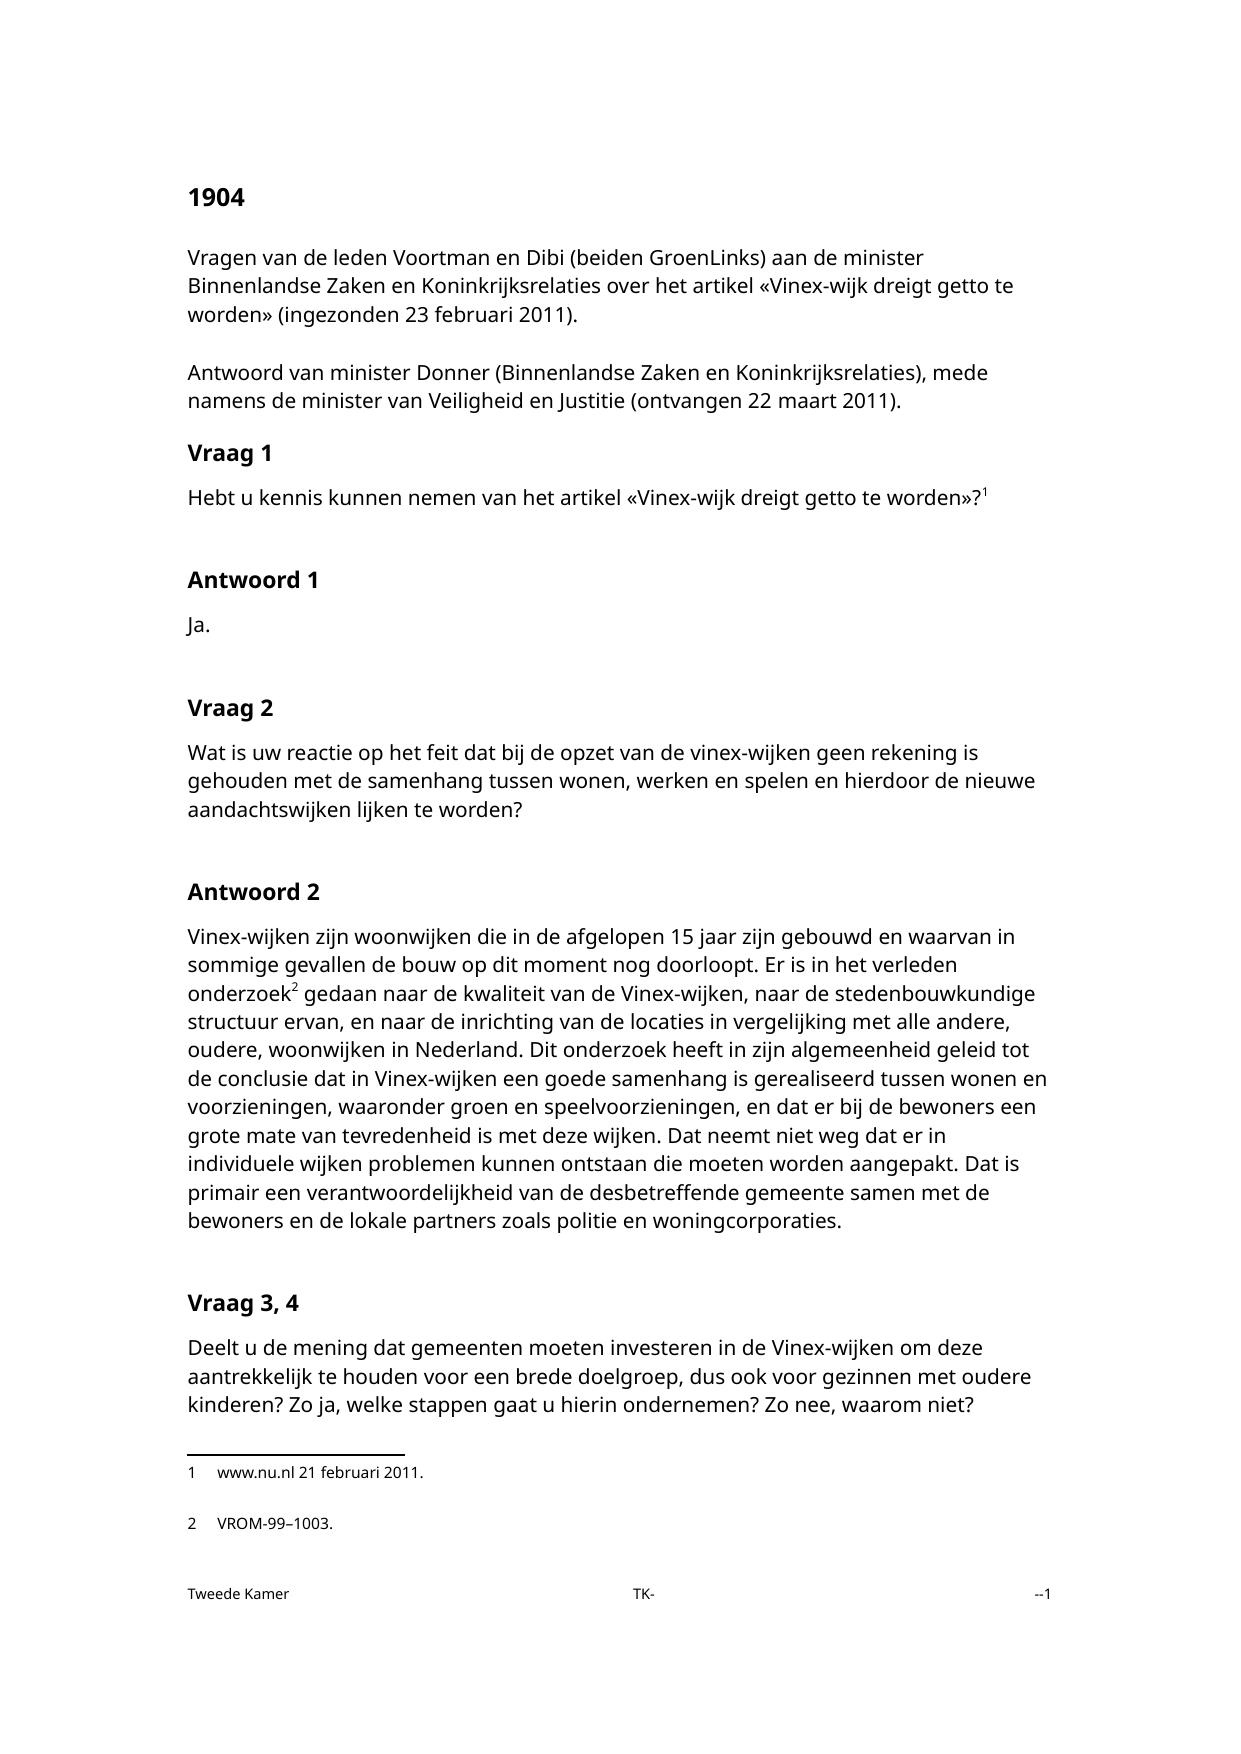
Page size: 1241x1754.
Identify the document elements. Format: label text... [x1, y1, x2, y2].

text 1904 [187, 179, 1053, 213]
subtitle Vraag 1 [187, 437, 1053, 468]
text Wat is uw reactie op het feit dat bij de opzet van de vinex-wijken geen rekening is gehouden met de samenhang tussen wonen, werken en spelen en hierdoor de nieuwe aandachtswijken lijken te worden? [187, 738, 1053, 823]
text Hebt u kennis kunnen nemen van het artikel «Vinex-wijk dreigt getto te worden»? [187, 483, 1053, 512]
text VROM-99–1003. [187, 1506, 1053, 1534]
text Vinex-wijken zijn woonwijken die in de afgelopen 15 jaar zijn gebouwd en waarvan in sommige gevallen de bouw op dit moment nog doorloopt. Er is in het verleden onderzoek gedaan naar de kwaliteit van de Vinex-wijken, naar de stedenbouwkundige structuur ervan, en naar de inrichting van de locaties in vergelijking met alle andere, oudere, woonwijken in Nederland. Dit onderzoek heeft in zijn algemeenheid geleid tot de conclusie dat in Vinex-wijken een goede samenhang is gerealiseerd tussen wonen en voorzieningen, waaronder groen en speelvoorzieningen, en dat er bij de bewoners een grote mate van tevredenheid is met deze wijken. Dat neemt niet weg dat er in individuele wijken problemen kunnen ontstaan die moeten worden aangepakt. Dat is primair een verantwoordelijkheid van de desbetreffende gemeente samen met de bewoners en de lokale partners zoals politie en woningcorporaties. [187, 922, 1053, 1235]
text Deelt u de mening dat gemeenten moeten investeren in de Vinex-wijken om deze aantrekkelijk te houden voor een brede doelgroep, dus ook voor gezinnen met oudere kinderen? Zo ja, welke stappen gaat u hierin ondernemen? Zo nee, waarom niet? [187, 1333, 1053, 1419]
subtitle Vraag 3, 4 [187, 1287, 1053, 1318]
subtitle Vraag 2 [187, 692, 1053, 723]
subtitle Antwoord 2 [187, 876, 1053, 907]
text www.nu.nl 21 februari 2011. [187, 1447, 1053, 1476]
subtitle Antwoord 1 [187, 564, 1053, 596]
text Antwoord van minister Donner (Binnenlandse Zaken en Koninkrijksrelaties), mede namens de minister van Veiligheid en Justitie (ontvangen 22 maart 2011). [187, 358, 1053, 415]
text Ja. [187, 611, 1053, 639]
text Vragen van de leden Voortman en Dibi (beiden GroenLinks) aan de minister Binnenlandse Zaken en Koninkrijksrelaties over het artikel «Vinex-wijk dreigt getto te worden» (ingezonden 23 februari 2011). [187, 243, 1053, 328]
